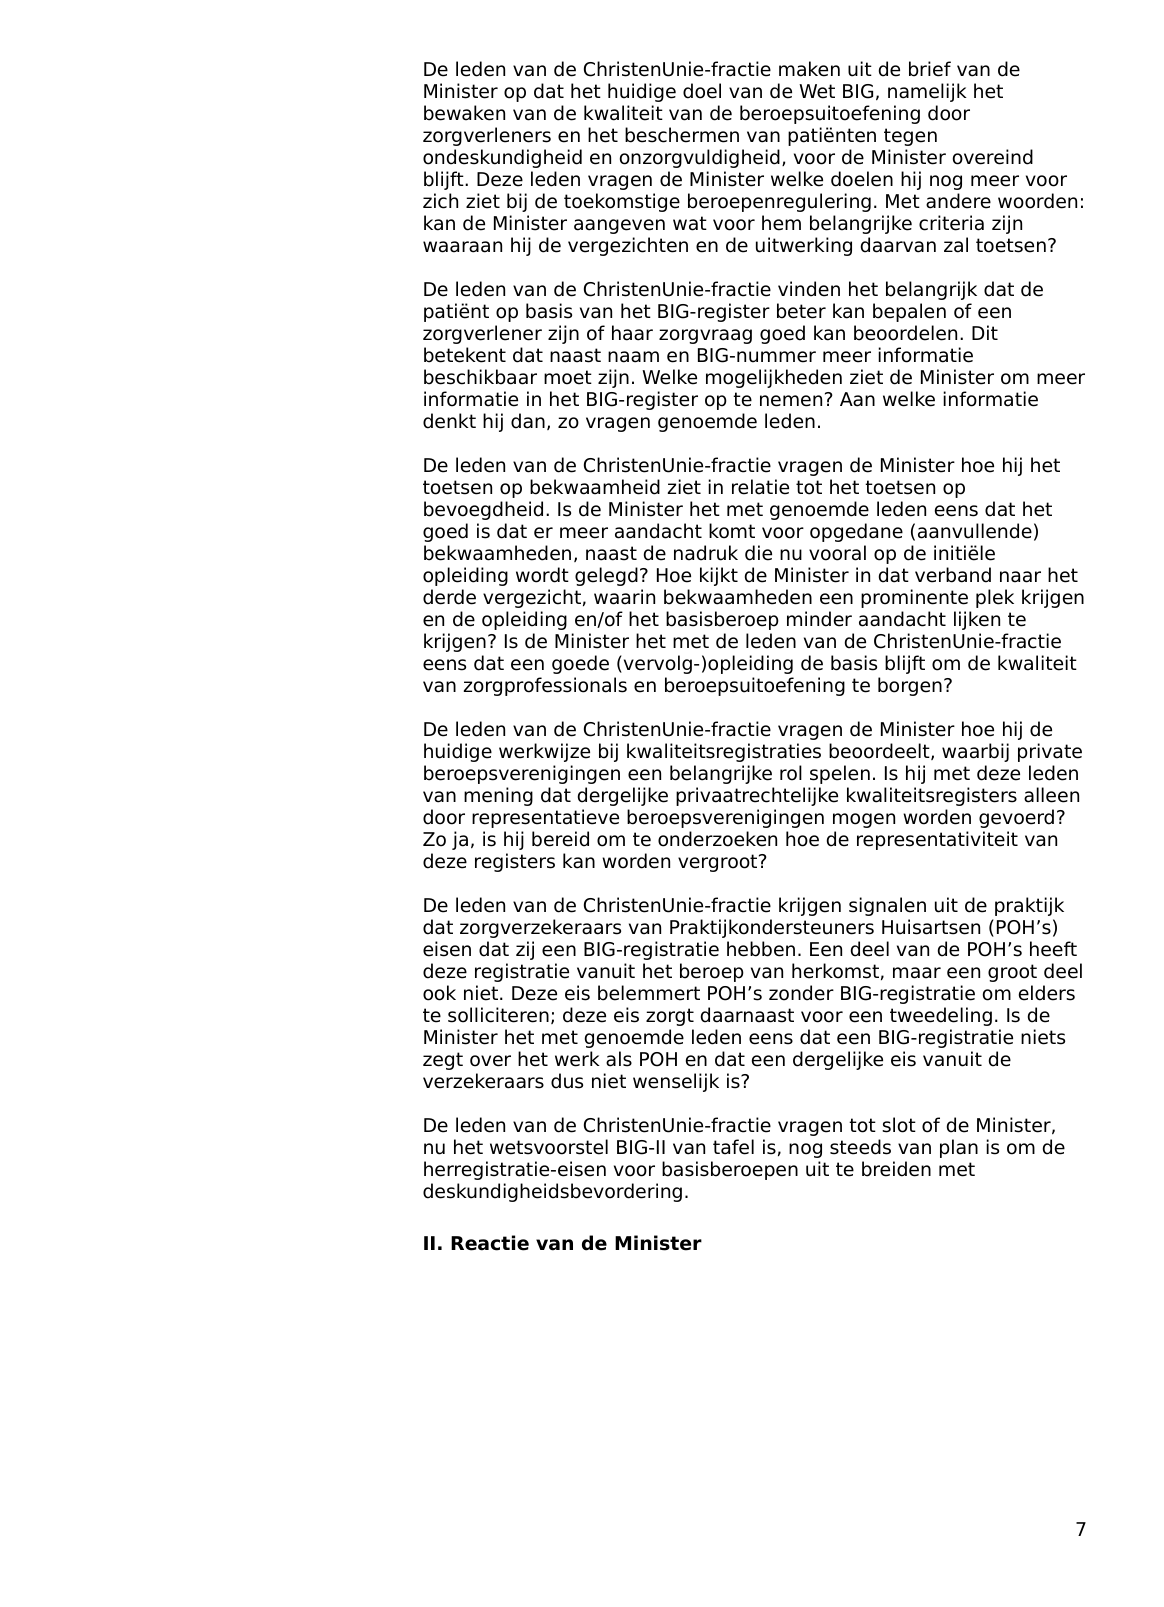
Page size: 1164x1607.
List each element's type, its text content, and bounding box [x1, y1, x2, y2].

text De leden van de ChristenUnie-fractie krijgen signalen uit de praktijk dat zorgverzekeraars van Praktijkondersteuners Huisartsen (POH’s) eisen dat zij een BIG-registratie hebben. Een deel van de POH’s heeft deze registratie vanuit het beroep van herkomst, maar een groot deel ook niet. Deze eis belemmert POH’s zonder BIG-registratie om elders te solliciteren; deze eis zorgt daarnaast voor een tweedeling. Is de Minister het met genoemde leden eens dat een BIG-registratie niets zegt over het werk als POH en dat een dergelijke eis vanuit de verzekeraars dus niet wenselijk is? [422, 895, 1087, 1093]
text De leden van de ChristenUnie-fractie vragen de Minister hoe hij de huidige werkwijze bij kwaliteitsregistraties beoordeelt, waarbij private beroepsverenigingen een belangrijke rol spelen. Is hij met deze leden van mening dat dergelijke privaatrechtelijke kwaliteitsregisters alleen door representatieve beroepsverenigingen mogen worden gevoerd? Zo ja, is hij bereid om te onderzoeken hoe de representativiteit van deze registers kan worden vergroot? [422, 719, 1087, 873]
text De leden van de ChristenUnie-fractie vinden het belangrijk dat de patiënt op basis van het BIG-register beter kan bepalen of een zorgverlener zijn of haar zorgvraag goed kan beoordelen. Dit betekent dat naast naam en BIG-nummer meer informatie beschikbaar moet zijn. Welke mogelijkheden ziet de Minister om meer informatie in het BIG-register op te nemen? Aan welke informatie denkt hij dan, zo vragen genoemde leden. [422, 279, 1087, 433]
subtitle II. Reactie van de Minister [422, 1233, 1087, 1255]
text De leden van de ChristenUnie-fractie maken uit de brief van de Minister op dat het huidige doel van de Wet BIG, namelijk het bewaken van de kwaliteit van de beroepsuitoefening door zorgverleners en het beschermen van patiënten tegen ondeskundigheid en onzorgvuldigheid, voor de Minister overeind blijft. Deze leden vragen de Minister welke doelen hij nog meer voor zich ziet bij de toekomstige beroepenregulering. Met andere woorden: kan de Minister aangeven wat voor hem belangrijke criteria zijn waaraan hij de vergezichten en de uitwerking daarvan zal toetsen? [422, 59, 1087, 257]
text De leden van de ChristenUnie-fractie vragen tot slot of de Minister, nu het wetsvoorstel BIG-II van tafel is, nog steeds van plan is om de herregistratie-eisen voor basisberoepen uit te breiden met deskundigheidsbevordering. [422, 1115, 1087, 1203]
text De leden van de ChristenUnie-fractie vragen de Minister hoe hij het toetsen op bekwaamheid ziet in relatie tot het toetsen op bevoegdheid. Is de Minister het met genoemde leden eens dat het goed is dat er meer aandacht komt voor opgedane (aanvullende) bekwaamheden, naast de nadruk die nu vooral op de initiële opleiding wordt gelegd? Hoe kijkt de Minister in dat verband naar het derde vergezicht, waarin bekwaamheden een prominente plek krijgen en de opleiding en/of het basisberoep minder aandacht lijken te krijgen? Is de Minister het met de leden van de ChristenUnie-fractie eens dat een goede (vervolg-)opleiding de basis blijft om de kwaliteit van zorgprofessionals en beroepsuitoefening te borgen? [422, 455, 1087, 697]
